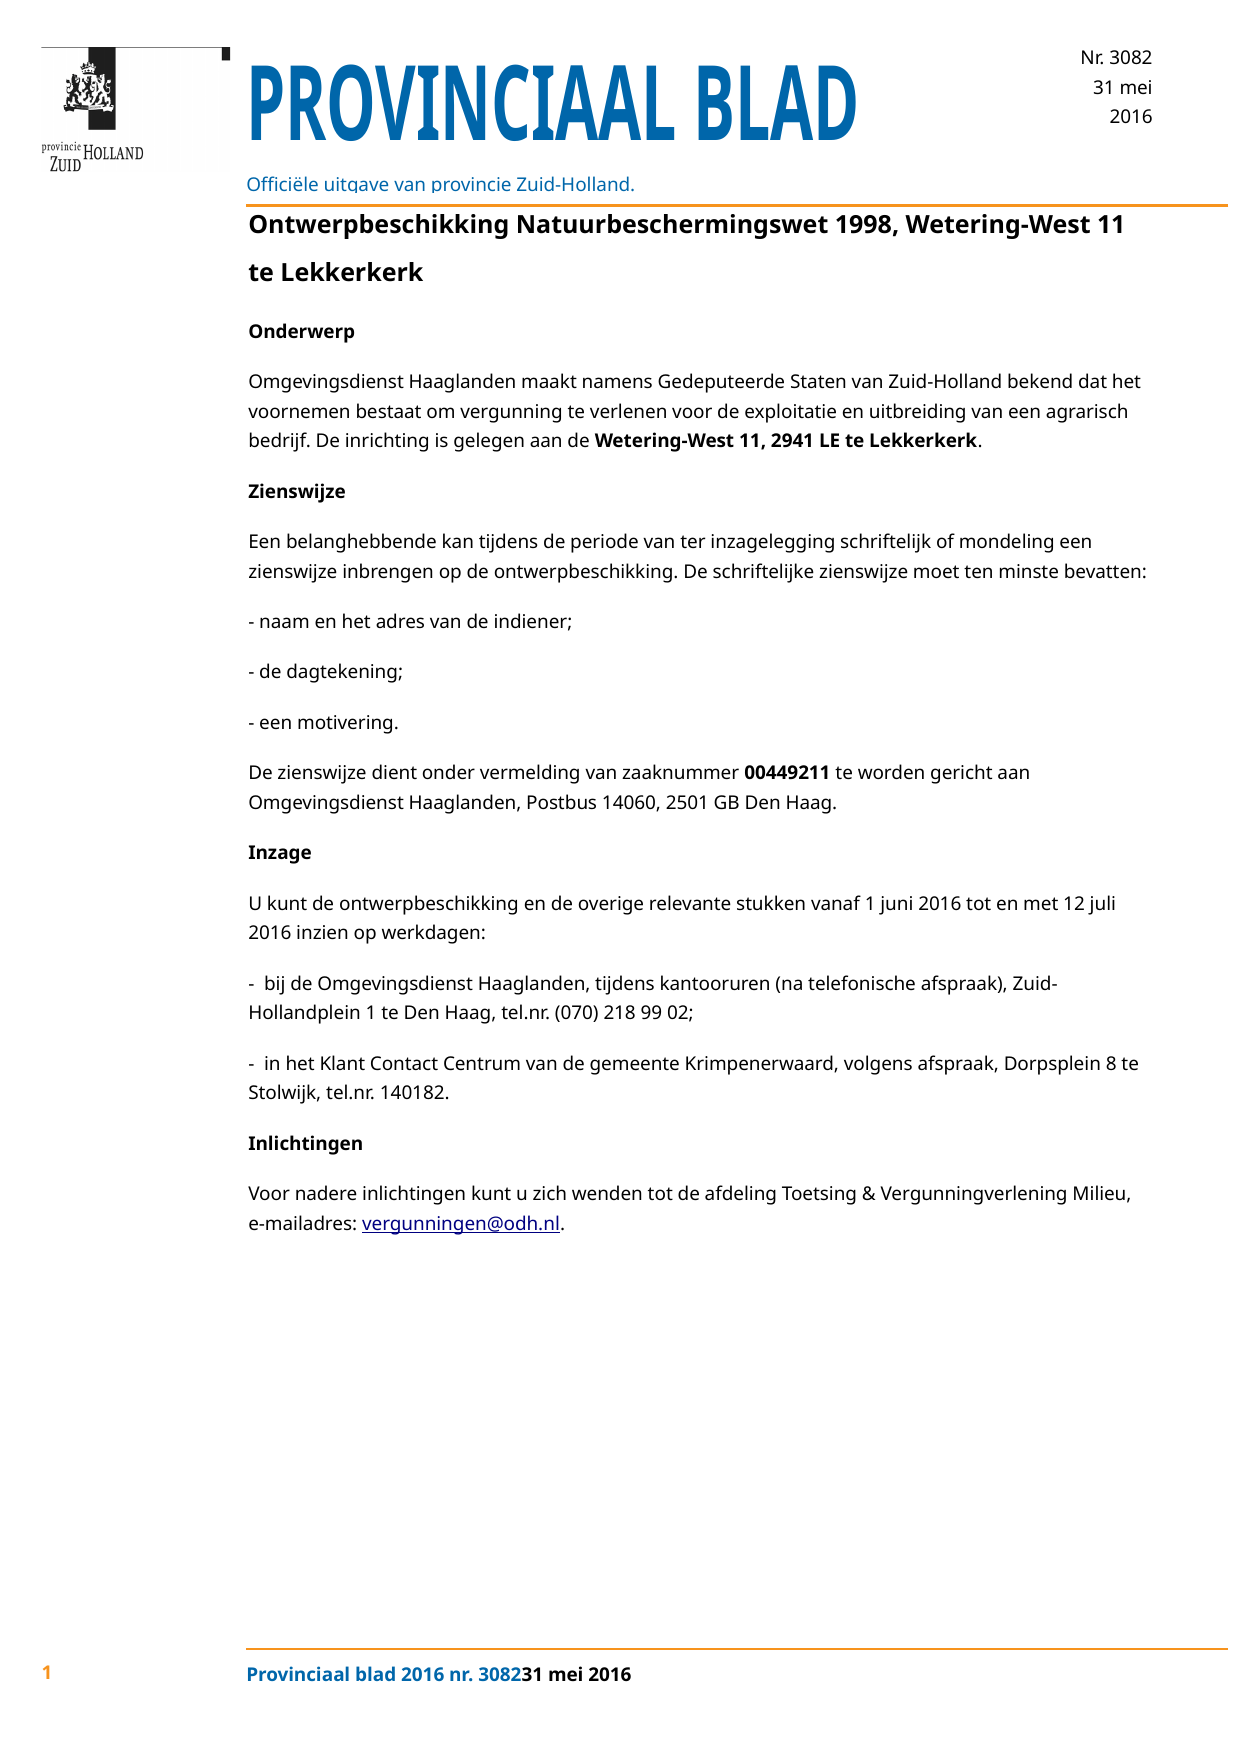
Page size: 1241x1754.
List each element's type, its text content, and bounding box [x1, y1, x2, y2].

text Voor nadere inlichtingen kunt u zich wenden tot de afdeling Toetsing & Vergunningverlening Milieu, e-mailadres: vergunningen@odh.nl. [248, 1180, 1152, 1236]
text Omgevingsdienst Haaglanden maakt namens Gedeputeerde Staten van Zuid-Holland bekend dat het voornemen bestaat om vergunning te verlenen voor de exploitatie en uitbreiding van een agrarisch bedrijf. De inrichting is gelegen aan de Wetering-West 11, 2941 LE te Lekkerkerk. [248, 368, 1152, 453]
text - bij de Omgevingsdienst Haaglanden, tijdens kantooruren (na telefonische afspraak), Zuid-Hollandplein 1 te Den Haag, tel.nr. (070) 218 99 02; [248, 970, 1152, 1025]
text U kunt de ontwerpbeschikking en de overige relevante stukken vanaf 1 juni 2016 tot en met 12 juli 2016 inzien op werkdagen: [248, 890, 1152, 945]
text Inzage [248, 839, 1152, 865]
text Ontwerpbeschikking Natuurbeschermingswet 1998, Wetering-West 11 te Lekkerkerk [248, 207, 1152, 288]
text - naam en het adres van de indiener; [248, 608, 1152, 634]
text - de dagtekening; [248, 659, 1152, 684]
text Zienswijze [248, 478, 1152, 504]
text Inlichtingen [248, 1130, 1152, 1156]
text Een belanghebbende kan tijdens de periode van ter inzagelegging schriftelijk of mondeling een zienswijze inbrengen op de ontwerpbeschikking. De schriftelijke zienswijze moet ten minste bevatten: [248, 528, 1152, 584]
picture [41, 47, 231, 172]
text - een motivering. [248, 709, 1152, 735]
text De zienswijze dient onder vermelding van zaaknummer 00449211 te worden gericht aan Omgevingsdienst Haaglanden, Postbus 14060, 2501 GB Den Haag. [248, 759, 1152, 815]
text - in het Klant Contact Centrum van de gemeente Krimpenerwaard, volgens afspraak, Dorpsplein 8 te Stolwijk, tel.nr. 140182. [248, 1050, 1152, 1105]
text Onderwerp [248, 318, 1152, 344]
